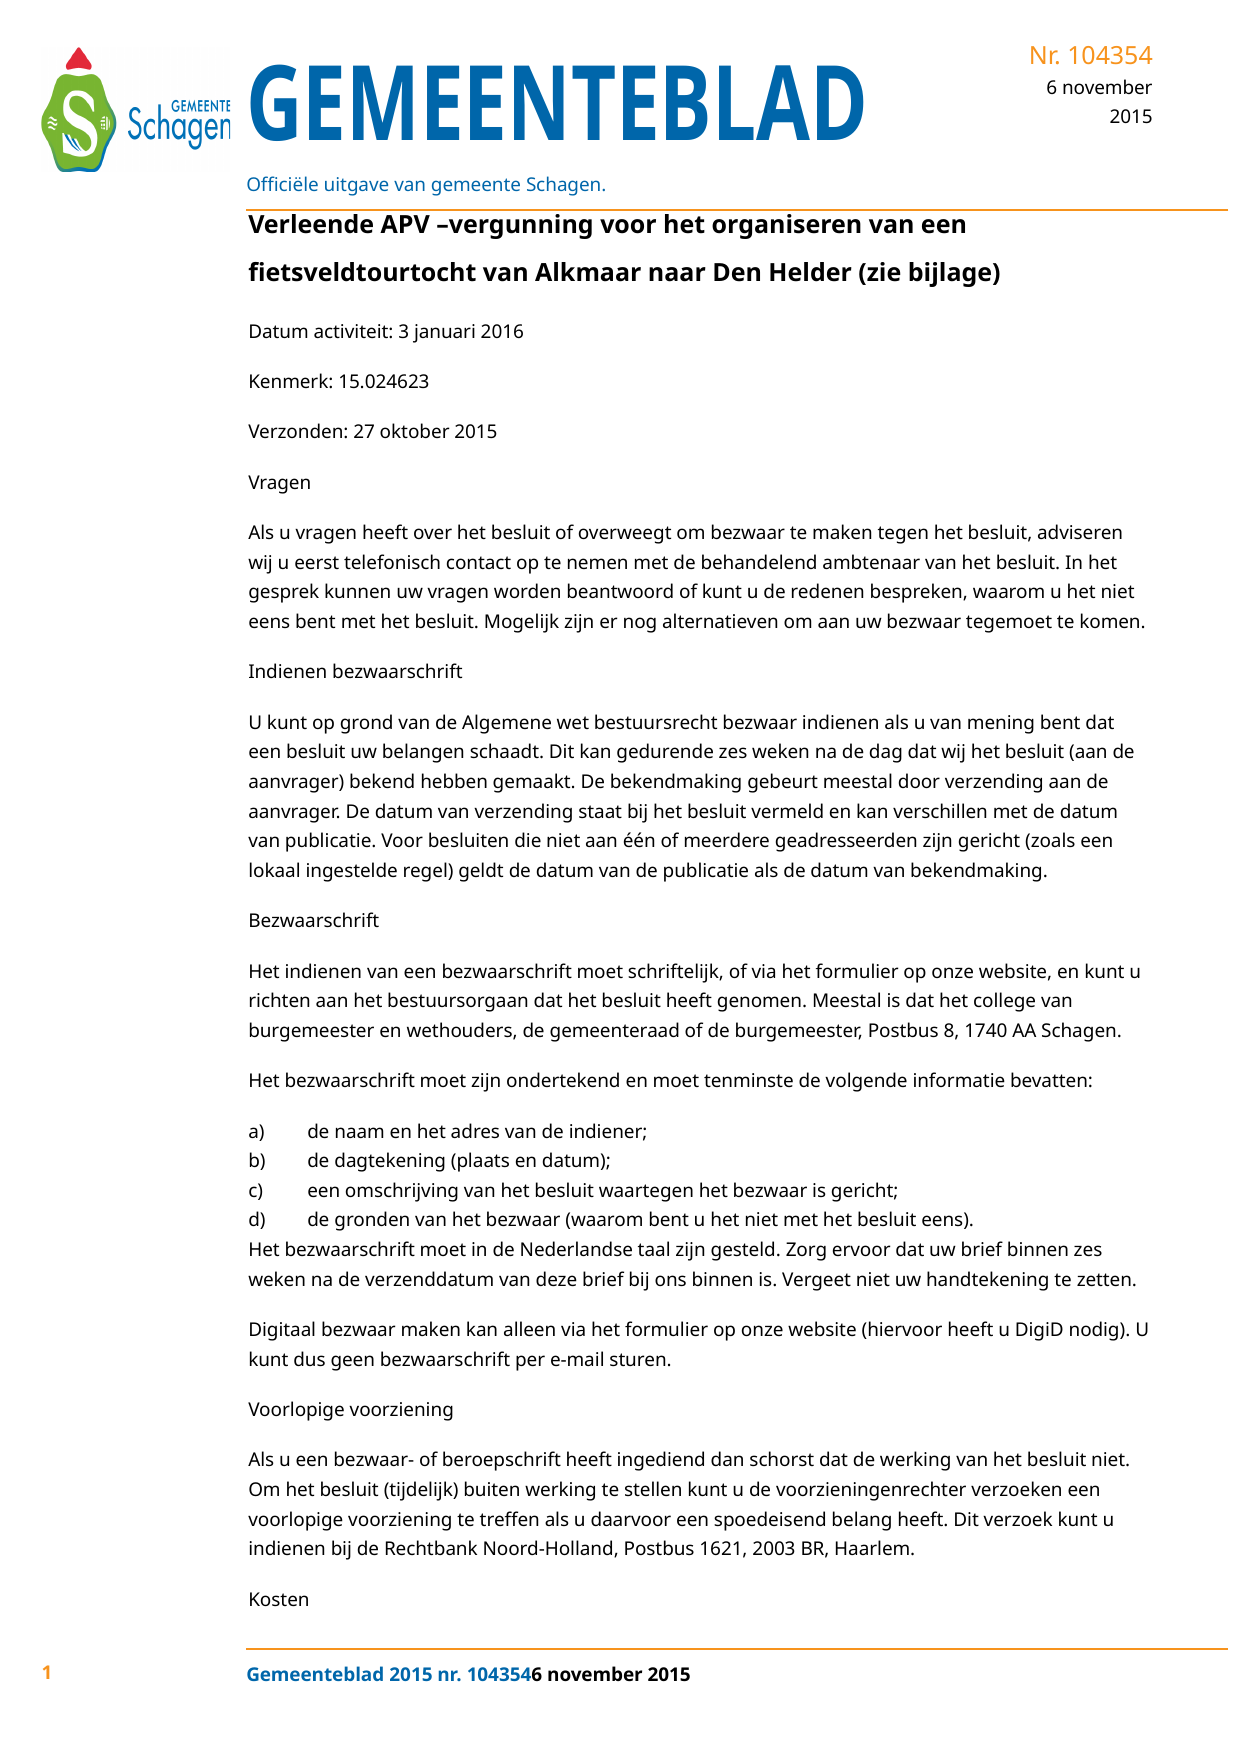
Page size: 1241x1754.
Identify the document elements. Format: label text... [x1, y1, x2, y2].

text Digitaal bezwaar maken kan alleen via het formulier op onze website (hiervoor heeft u DigiD nodig). U kunt dus geen bezwaarschrift per e-mail sturen. [248, 1316, 1152, 1372]
text U kunt op grond van de Algemene wet bestuursrecht bezwaar indienen als u van mening bent dat een besluit uw belangen schaadt. Dit kan gedurende zes weken na de dag dat wij het besluit (aan de aanvrager) bekend hebben gemaakt. De bekendmaking gebeurt meestal door verzending aan de aanvrager. De datum van verzending staat bij het besluit vermeld en kan verschillen met de datum van publicatie. Voor besluiten die niet aan één of meerdere geadresseerden zijn gericht (zoals een lokaal ingestelde regel) geldt de datum van de publicatie als de datum van bekendmaking. [248, 709, 1152, 883]
text Verzonden: 27 oktober 2015 [248, 419, 1152, 444]
text Indienen bezwaarschrift [248, 659, 1152, 684]
list de gronden van het bezwaar (waarom bent u het niet met het besluit eens). [248, 1207, 1152, 1232]
text Het indienen van een bezwaarschrift moet schriftelijk, of via het formulier op onze website, en kunt u richten aan het bestuursorgaan dat het besluit heeft genomen. Meestal is dat het college van burgemeester en wethouders, de gemeenteraad of de burgemeester, Postbus 8, 1740 AA Schagen. [248, 958, 1152, 1043]
text Het bezwaarschrift moet zijn ondertekend en moet tenminste de volgende informatie bevatten: [248, 1067, 1152, 1093]
list de dagtekening (plaats en datum); [248, 1147, 1152, 1173]
text Het bezwaarschrift moet in de Nederlandse taal zijn gesteld. Zorg ervoor dat uw brief binnen zes weken na de verzenddatum van deze brief bij ons binnen is. Vergeet niet uw handtekening te zetten. [248, 1236, 1152, 1292]
text Als u een bezwaar- of beroepschrift heeft ingediend dan schorst dat de werking van het besluit niet. Om het besluit (tijdelijk) buiten werking te stellen kunt u de voorzieningenrechter verzoeken een voorlopige voorziening te treffen als u daarvoor een spoedeisend belang heeft. Dit verzoek kunt u indienen bij de Rechtbank Noord-Holland, Postbus 1621, 2003 BR, Haarlem. [248, 1447, 1152, 1561]
text Kosten [248, 1586, 1152, 1612]
text Kenmerk: 15.024623 [248, 368, 1152, 394]
text Verleende APV –vergunning voor het organiseren van een fietsveldtourtocht van Alkmaar naar Den Helder (zie bijlage) [248, 211, 1152, 288]
text Vragen [248, 469, 1152, 495]
list de naam en het adres van de indiener; [248, 1118, 1152, 1144]
text Als u vragen heeft over het besluit of overweegt om bezwaar te maken tegen het besluit, adviseren wij u eerst telefonisch contact op te nemen met de behandelend ambtenaar van het besluit. In het gesprek kunnen uw vragen worden beantwoord of kunt u de redenen bespreken, waarom u het niet eens bent met het besluit. Mogelijk zijn er nog alternatieven om aan uw bezwaar tegemoet te komen. [248, 519, 1152, 634]
picture [41, 47, 231, 172]
list een omschrijving van het besluit waartegen het bezwaar is gericht; [248, 1177, 1152, 1203]
text Voorlopige voorziening [248, 1396, 1152, 1422]
text Bezwaarschrift [248, 907, 1152, 933]
text Datum activiteit: 3 januari 2016 [248, 318, 1152, 344]
